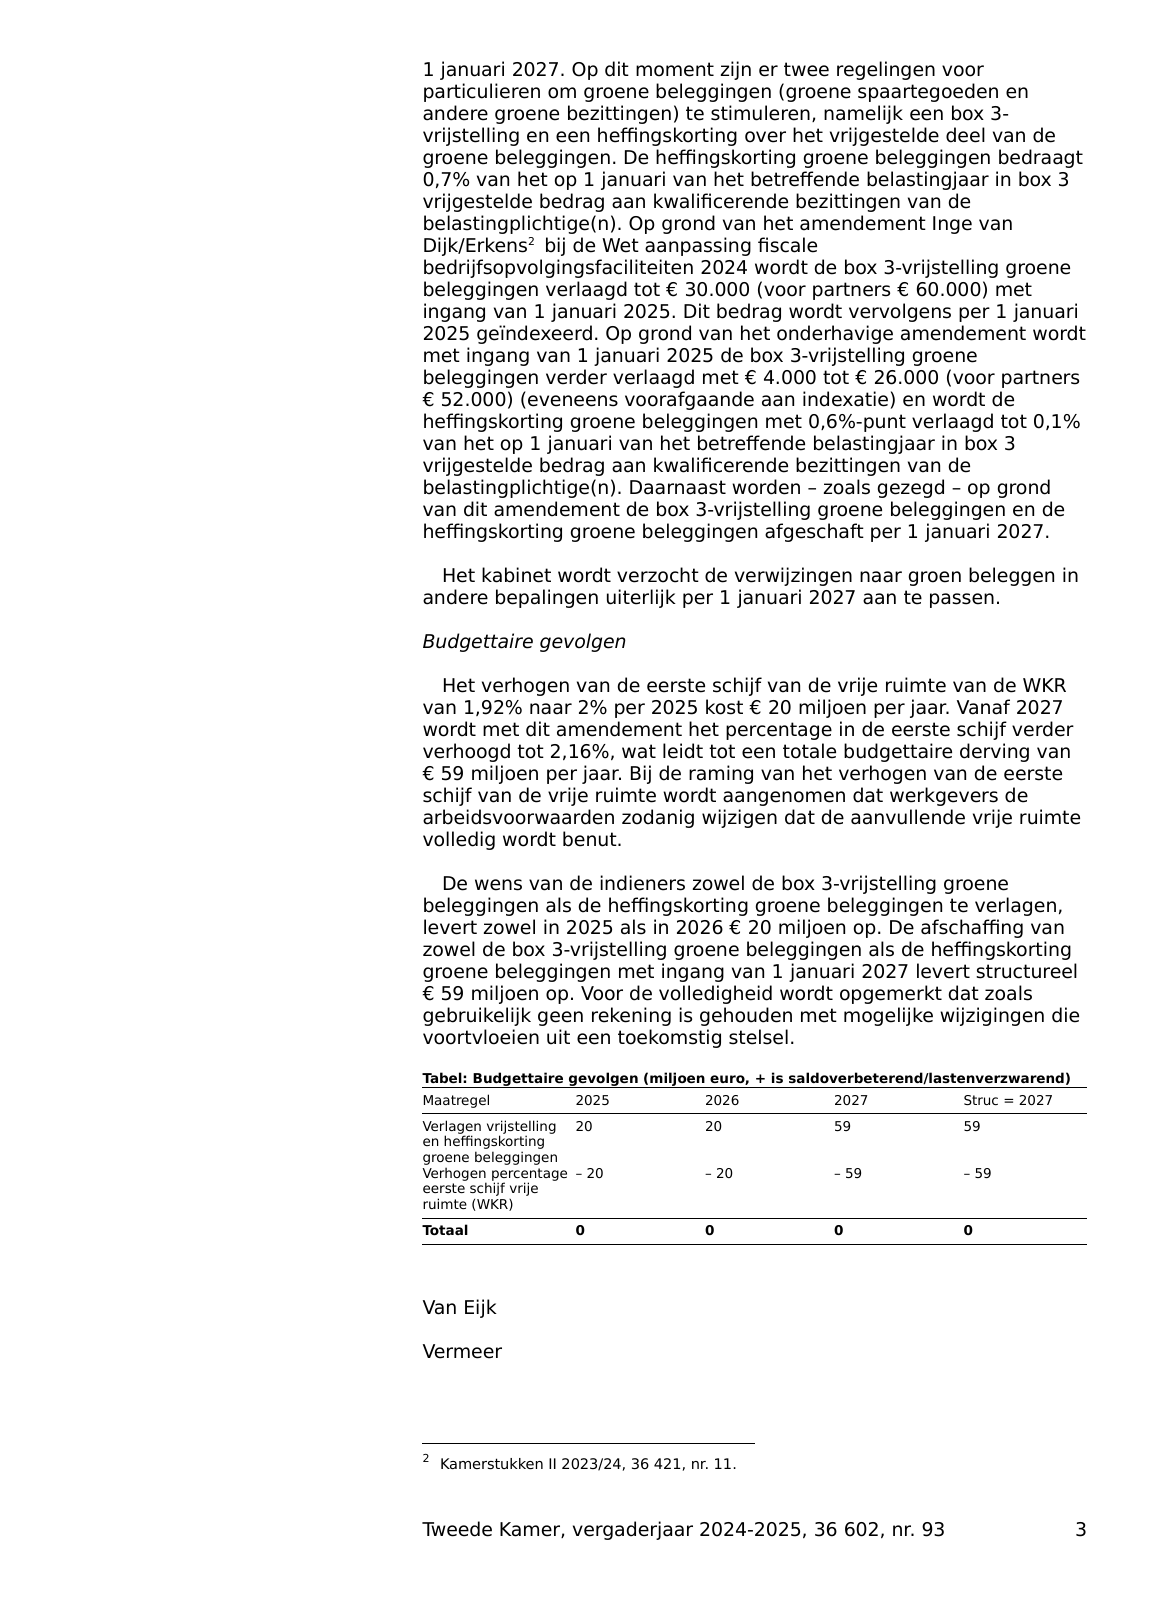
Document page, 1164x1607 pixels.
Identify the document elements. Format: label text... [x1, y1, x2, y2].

table_cell Verhogen percentage eerste schijf vrije ruimte (WKR) [422, 1166, 569, 1217]
text Het verhogen van de eerste schijf van de vrije ruimte van de WKR van 1,92% naar 2% per 2025 kost € 20 miljoen per jaar. Vanaf 2027 wordt met dit amendement het percentage in de eerste schijf verder verhoogd tot 2,16%, wat leidt tot een totale budgettaire derving van € 59 miljoen per jaar. Bij de raming van het verhogen van de eerste schijf van de vrije ruimte wordt aangenomen dat werkgevers de arbeidsvoorwaarden zodanig wijzigen dat de aanvullende vrije ruimte volledig wordt benut. [422, 675, 1087, 851]
table_header Tabel: Budgettaire gevolgen (miljoen euro, + is saldoverbeterend/lastenverzwarend) [422, 1071, 1087, 1087]
text Het kabinet wordt verzocht de verwijzingen naar groen beleggen in andere bepalingen uiterlijk per 1 januari 2027 aan te passen. [422, 565, 1087, 609]
table_cell 2027 [828, 1088, 957, 1113]
table_cell – 20 [569, 1166, 699, 1217]
table_cell 20 [699, 1114, 828, 1166]
table_cell Verlagen vrijstelling en heffingskorting groene beleggingen [422, 1114, 569, 1166]
table_cell 20 [569, 1114, 699, 1166]
table_cell 2026 [699, 1088, 828, 1113]
table_cell 0 [957, 1219, 1087, 1244]
table_cell – 20 [699, 1166, 828, 1217]
table_cell 0 [699, 1219, 828, 1244]
text Van Eijk Vermeer [422, 1275, 1087, 1363]
table_cell Totaal [422, 1219, 569, 1244]
text 1 januari 2027. Op dit moment zijn er twee regelingen voor particulieren om groene beleggingen (groene spaartegoeden en andere groene bezittingen) te stimuleren, namelijk een box 3-vrijstelling en een heffingskorting over het vrijgestelde deel van de groene beleggingen. De heffingskorting groene beleggingen bedraagt 0,7% van het op 1 januari van het betreffende belastingjaar in box 3 vrijgestelde bedrag aan kwalificerende bezittingen van de belastingplichtige(n). Op grond van het amendement Inge van Dijk/Erkens bij de Wet aanpassing fiscale bedrijfsopvolgingsfaciliteiten 2024 wordt de box 3-vrijstelling groene beleggingen verlaagd tot € 30.000 (voor partners € 60.000) met ingang van 1 januari 2025. Dit bedrag wordt vervolgens per 1 januari 2025 geïndexeerd. Op grond van het onderhavige amendement wordt met ingang van 1 januari 2025 de box 3-vrijstelling groene beleggingen verder verlaagd met € 4.000 tot € 26.000 (voor partners € 52.000) (eveneens voorafgaande aan indexatie) en wordt de heffingskorting groene beleggingen met 0,6%-punt verlaagd tot 0,1% van het op 1 januari van het betreffende belastingjaar in box 3 vrijgestelde bedrag aan kwalificerende bezittingen van de belastingplichtige(n). Daarnaast worden – zoals gezegd – op grond van dit amendement de box 3-vrijstelling groene beleggingen en de heffingskorting groene beleggingen afgeschaft per 1 januari 2027. [422, 59, 1087, 543]
table_cell – 59 [828, 1166, 957, 1217]
text De wens van de indieners zowel de box 3-vrijstelling groene beleggingen als de heffingskorting groene beleggingen te verlagen, levert zowel in 2025 als in 2026 € 20 miljoen op. De afschaffing van zowel de box 3-vrijstelling groene beleggingen als de heffingskorting groene beleggingen met ingang van 1 januari 2027 levert structureel € 59 miljoen op. Voor de volledigheid wordt opgemerkt dat zoals gebruikelijk geen rekening is gehouden met mogelijke wijzigingen die voortvloeien uit een toekomstig stelsel. [422, 873, 1087, 1049]
table_cell 59 [828, 1114, 957, 1166]
subtitle Budgettaire gevolgen [422, 631, 1087, 653]
text Kamerstukken II 2023/24, 36 421, nr. 11. [422, 1452, 1087, 1474]
table_cell 59 [957, 1114, 1087, 1166]
table_cell 0 [569, 1219, 699, 1244]
table_cell Maatregel [422, 1088, 569, 1113]
table_cell Struc = 2027 [957, 1088, 1087, 1113]
table_cell – 59 [957, 1166, 1087, 1217]
table_cell 2025 [569, 1088, 699, 1113]
table_cell 0 [828, 1219, 957, 1244]
